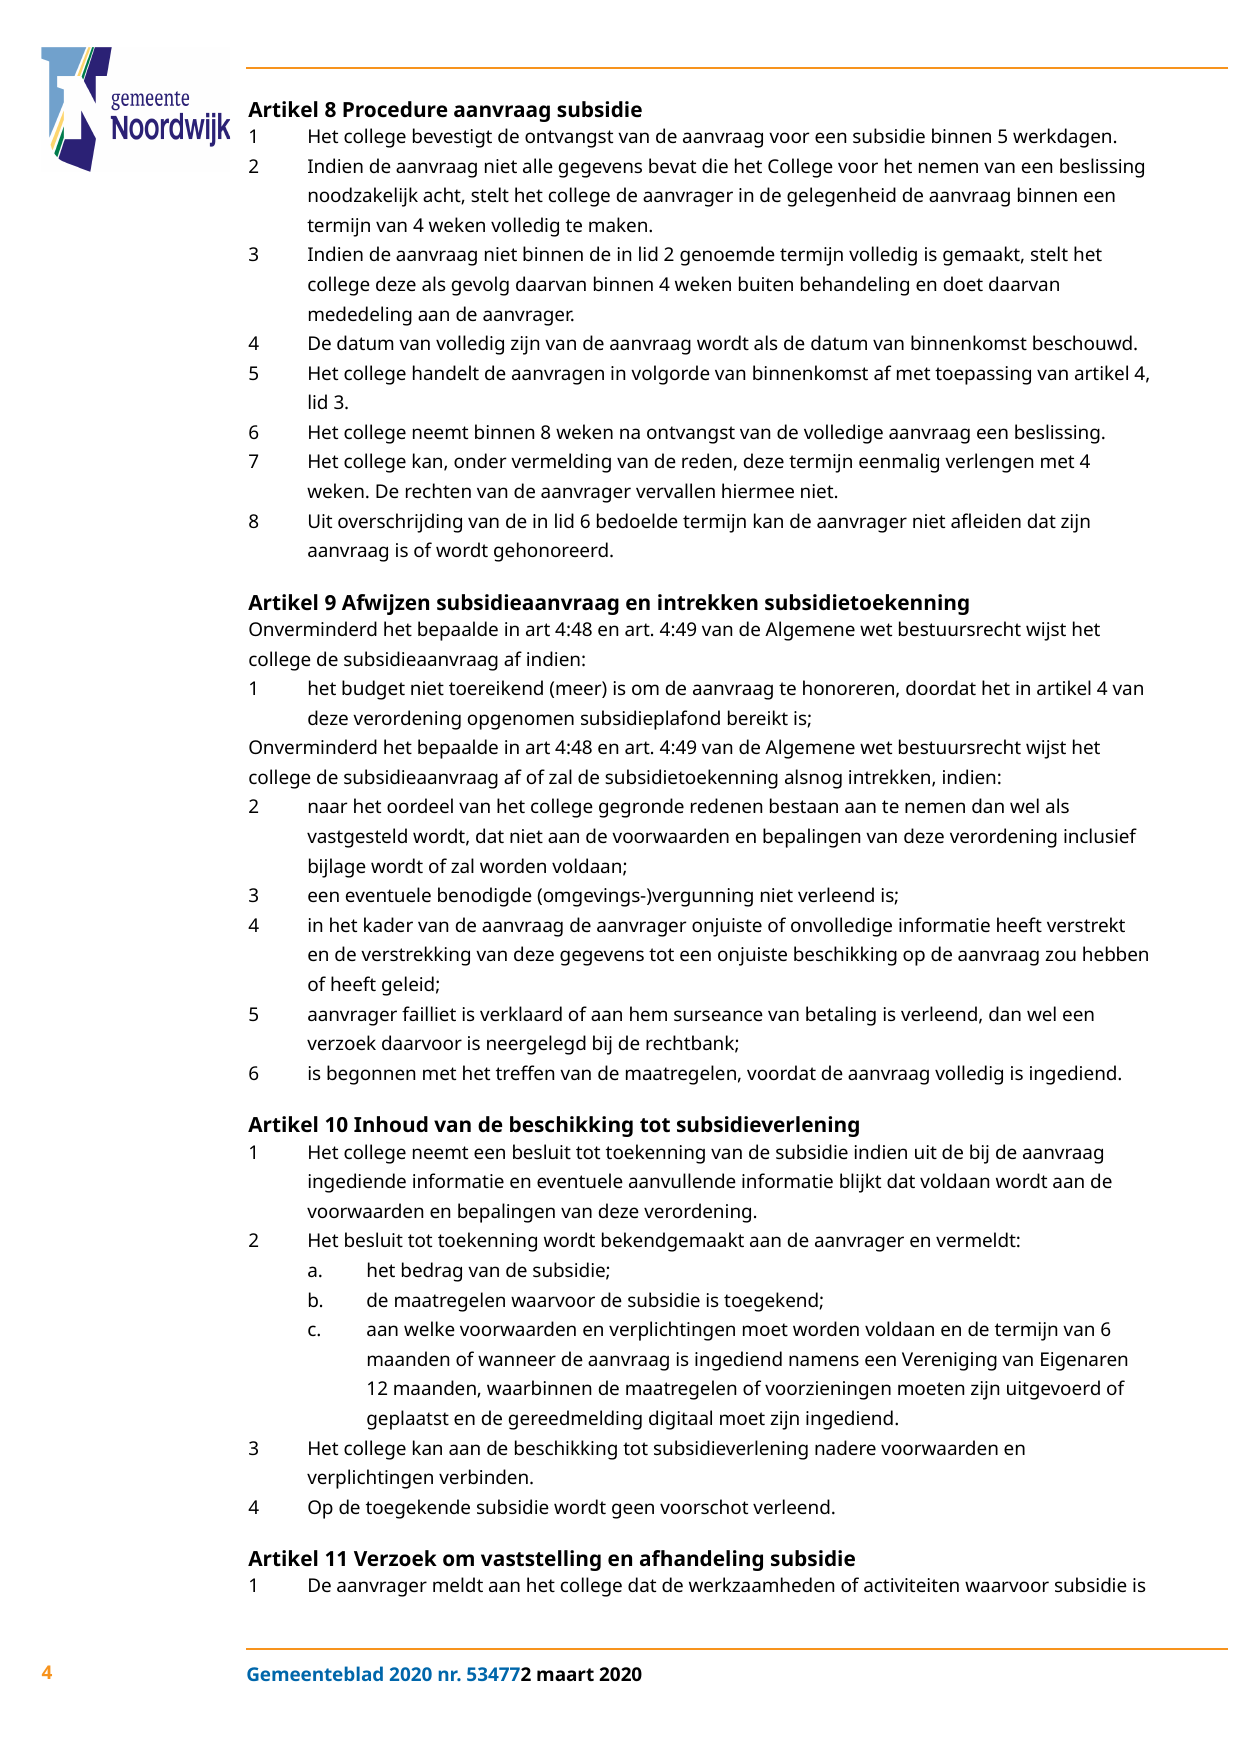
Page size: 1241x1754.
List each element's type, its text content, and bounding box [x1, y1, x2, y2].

text Artikel 10 Inhoud van de beschikking tot subsidieverlening [248, 1110, 1152, 1139]
text Onverminderd het bepaalde in art 4:48 en art. 4:49 van de Algemene wet bestuursrecht wijst het college de subsidieaanvraag af of zal de subsidietoekenning alsnog intrekken, indien: [248, 734, 1152, 790]
list De datum van volledig zijn van de aanvraag wordt als de datum van binnenkomst beschouwd. [248, 330, 1152, 356]
list Het college neemt binnen 8 weken na ontvangst van de volledige aanvraag een beslissing. [248, 419, 1152, 445]
text Onverminderd het bepaalde in art 4:48 en art. 4:49 van de Algemene wet bestuursrecht wijst het college de subsidieaanvraag af indien: [248, 616, 1152, 672]
list De aanvrager meldt aan het college dat de werkzaamheden of activiteiten waarvoor subsidie is [248, 1573, 1152, 1598]
list Op de toegekende subsidie wordt geen voorschot verleend. [248, 1494, 1152, 1519]
list Indien de aanvraag niet binnen de in lid 2 genoemde termijn volledig is gemaakt, stelt het college deze als gevolg daarvan binnen 4 weken buiten behandeling en doet daarvan mededeling aan de aanvrager. [248, 242, 1152, 326]
list is begonnen met het treffen van de maatregelen, voordat de aanvraag volledig is ingediend. [248, 1060, 1152, 1086]
list Indien de aanvraag niet alle gegevens bevat die het College voor het nemen van een beslissing noodzakelijk acht, stelt het college de aanvrager in de gelegenheid de aanvraag binnen een termijn van 4 weken volledig te maken. [248, 153, 1152, 238]
list de maatregelen waarvoor de subsidie is toegekend; [307, 1287, 1152, 1312]
picture [41, 47, 231, 172]
list aanvrager failliet is verklaard of aan hem surseance van betaling is verleend, dan wel een verzoek daarvoor is neergelegd bij de rechtbank; [248, 1001, 1152, 1056]
text Artikel 8 Procedure aanvraag subsidie [248, 95, 1152, 123]
text Artikel 11 Verzoek om vaststelling en afhandeling subsidie [248, 1544, 1152, 1573]
list Het college neemt een besluit tot toekenning van de subsidie indien uit de bij de aanvraag ingediende informatie en eventuele aanvullende informatie blijkt dat voldaan wordt aan de voorwaarden en bepalingen van deze verordening. [248, 1139, 1152, 1224]
list Het college kan aan de beschikking tot subsidieverlening nadere voorwaarden en verplichtingen verbinden. [248, 1435, 1152, 1490]
list het bedrag van de subsidie; [307, 1257, 1152, 1283]
list Het college handelt de aanvragen in volgorde van binnenkomst af met toepassing van artikel 4, lid 3. [248, 360, 1152, 415]
list een eventuele benodigde (omgevings-)vergunning niet verleend is; [248, 882, 1152, 908]
list Uit overschrijding van de in lid 6 bedoelde termijn kan de aanvrager niet afleiden dat zijn aanvraag is of wordt gehonoreerd. [248, 508, 1152, 563]
list het budget niet toereikend (meer) is om de aanvraag te honoreren, doordat het in artikel 4 van deze verordening opgenomen subsidieplafond bereikt is; [248, 675, 1152, 731]
text Artikel 9 Afwijzen subsidieaanvraag en intrekken subsidietoekenning [248, 588, 1152, 616]
list Het college kan, onder vermelding van de reden, deze termijn eenmalig verlengen met 4 weken. De rechten van de aanvrager vervallen hiermee niet. [248, 449, 1152, 504]
list aan welke voorwaarden en verplichtingen moet worden voldaan en de termijn van 6 maanden of wanneer de aanvraag is ingediend namens een Vereniging van Eigenaren 12 maanden, waarbinnen de maatregelen of voorzieningen moeten zijn uitgevoerd of geplaatst en de gereedmelding digitaal moet zijn ingediend. [307, 1316, 1152, 1431]
list Het besluit tot toekenning wordt bekendgemaakt aan de aanvrager en vermeldt: [248, 1228, 1152, 1253]
list Het college bevestigt de ontvangst van de aanvraag voor een subsidie binnen 5 werkdagen. [248, 123, 1152, 149]
list naar het oordeel van het college gegronde redenen bestaan aan te nemen dan wel als vastgesteld wordt, dat niet aan de voorwaarden en bepalingen van deze verordening inclusief bijlage wordt of zal worden voldaan; [248, 794, 1152, 879]
list in het kader van de aanvraag de aanvrager onjuiste of onvolledige informatie heeft verstrekt en de verstrekking van deze gegevens tot een onjuiste beschikking op de aanvraag zou hebben of heeft geleid; [248, 912, 1152, 997]
